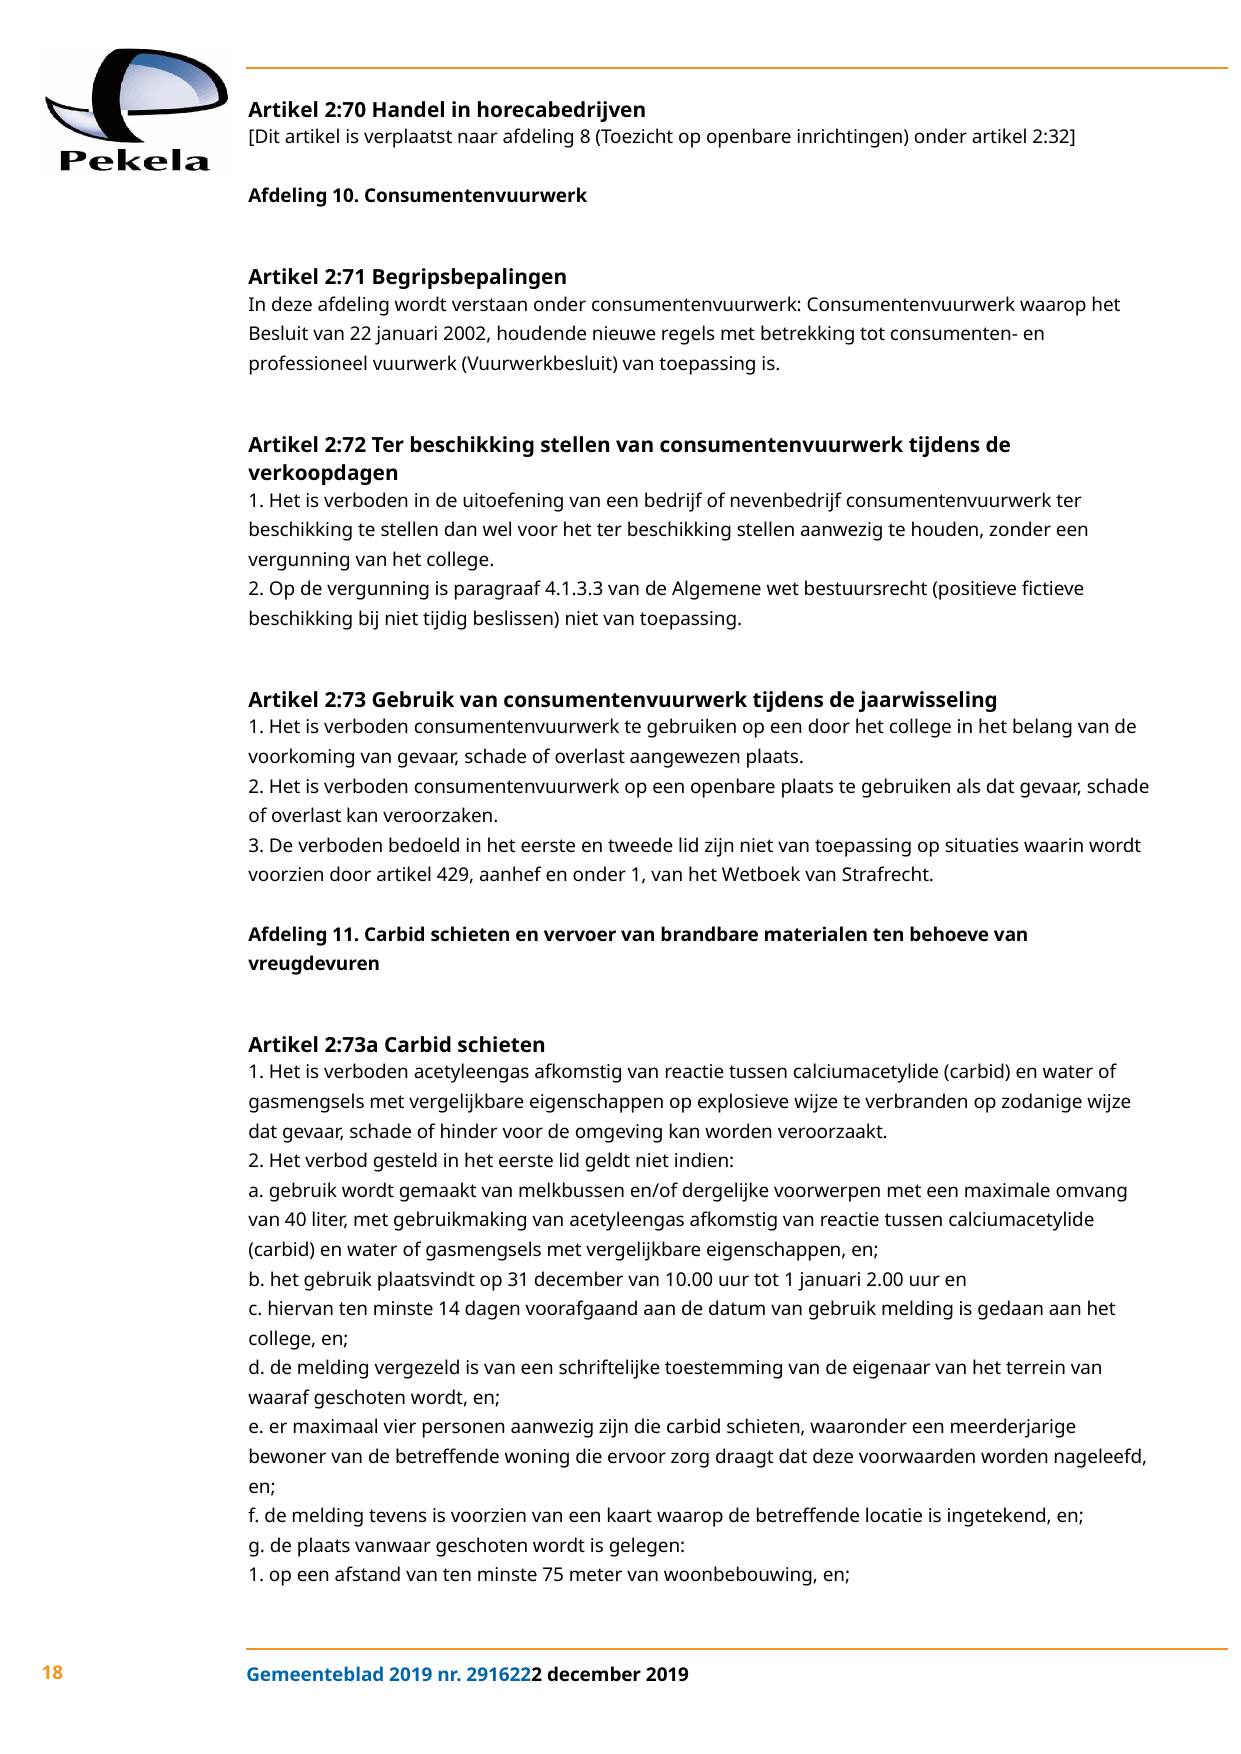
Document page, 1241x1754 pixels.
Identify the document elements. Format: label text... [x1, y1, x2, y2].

text c. hiervan ten minste 14 dagen voorafgaand aan de datum van gebruik melding is gedaan aan het college, en; [248, 1295, 1152, 1351]
picture [41, 47, 231, 172]
text 2. Het verbod gesteld in het eerste lid geldt niet indien: [248, 1147, 1152, 1173]
text In deze afdeling wordt verstaan onder consumentenvuurwerk: Consumentenvuurwerk waarop het Besluit van 22 januari 2002, houdende nieuwe regels met betrekking tot consumenten- en professioneel vuurwerk (Vuurwerkbesluit) van toepassing is. [248, 291, 1152, 376]
text 2. Het is verboden consumentenvuurwerk op een openbare plaats te gebruiken als dat gevaar, schade of overlast kan veroorzaken. [248, 773, 1152, 828]
text [Dit artikel is verplaatst naar afdeling 8 (Toezicht op openbare inrichtingen) onder artikel 2:32] [248, 123, 1152, 149]
text b. het gebruik plaatsvindt op 31 december van 10.00 uur tot 1 januari 2.00 uur en [248, 1266, 1152, 1292]
text 1. op een afstand van ten minste 75 meter van woonbebouwing, en; [248, 1562, 1152, 1587]
text Artikel 2:72 Ter beschikking stellen van consumentenvuurwerk tijdens de verkoopdagen [248, 430, 1152, 487]
text Afdeling 11. Carbid schieten en vervoer van brandbare materialen ten behoeve van vreugdevuren [248, 921, 1152, 976]
text g. de plaats vanwaar geschoten wordt is gelegen: [248, 1532, 1152, 1558]
text 2. Op de vergunning is paragraaf 4.1.3.3 van de Algemene wet bestuursrecht (positieve fictieve beschikking bij niet tijdig beslissen) niet van toepassing. [248, 576, 1152, 631]
text 1. Het is verboden acetyleengas afkomstig van reactie tussen calciumacetylide (carbid) en water of gasmengsels met vergelijkbare eigenschappen op explosieve wijze te verbranden op zodanige wijze dat gevaar, schade of hinder voor de omgeving kan worden veroorzaakt. [248, 1059, 1152, 1144]
text Artikel 2:73a Carbid schieten [248, 1030, 1152, 1059]
text 1. Het is verboden in de uitoefening van een bedrijf of nevenbedrijf consumentenvuurwerk ter beschikking te stellen dan wel voor het ter beschikking stellen aanwezig te houden, zonder een vergunning van het college. [248, 487, 1152, 572]
text f. de melding tevens is voorzien van een kaart waarop de betreffende locatie is ingetekend, en; [248, 1502, 1152, 1528]
text Afdeling 10. Consumentenvuurwerk [248, 182, 1152, 208]
text Artikel 2:71 Begripsbepalingen [248, 262, 1152, 291]
text 1. Het is verboden consumentenvuurwerk te gebruiken op een door het college in het belang van de voorkoming van gevaar, schade of overlast aangewezen plaats. [248, 714, 1152, 769]
text a. gebruik wordt gemaakt van melkbussen en/of dergelijke voorwerpen met een maximale omvang van 40 liter, met gebruikmaking van acetyleengas afkomstig van reactie tussen calciumacetylide (carbid) en water of gasmengsels met vergelijkbare eigenschappen, en; [248, 1177, 1152, 1262]
text d. de melding vergezeld is van een schriftelijke toestemming van de eigenaar van het terrein van waaraf geschoten wordt, en; [248, 1354, 1152, 1410]
text e. er maximaal vier personen aanwezig zijn die carbid schieten, waaronder een meerderjarige bewoner van de betreffende woning die ervoor zorg draagt dat deze voorwaarden worden nageleefd, en; [248, 1414, 1152, 1499]
text 3. De verboden bedoeld in het eerste en tweede lid zijn niet van toepassing op situaties waarin wordt voorzien door artikel 429, aanhef en onder 1, van het Wetboek van Strafrecht. [248, 832, 1152, 887]
text Artikel 2:73 Gebruik van consumentenvuurwerk tijdens de jaarwisseling [248, 685, 1152, 714]
text Artikel 2:70 Handel in horecabedrijven [248, 95, 1152, 123]
